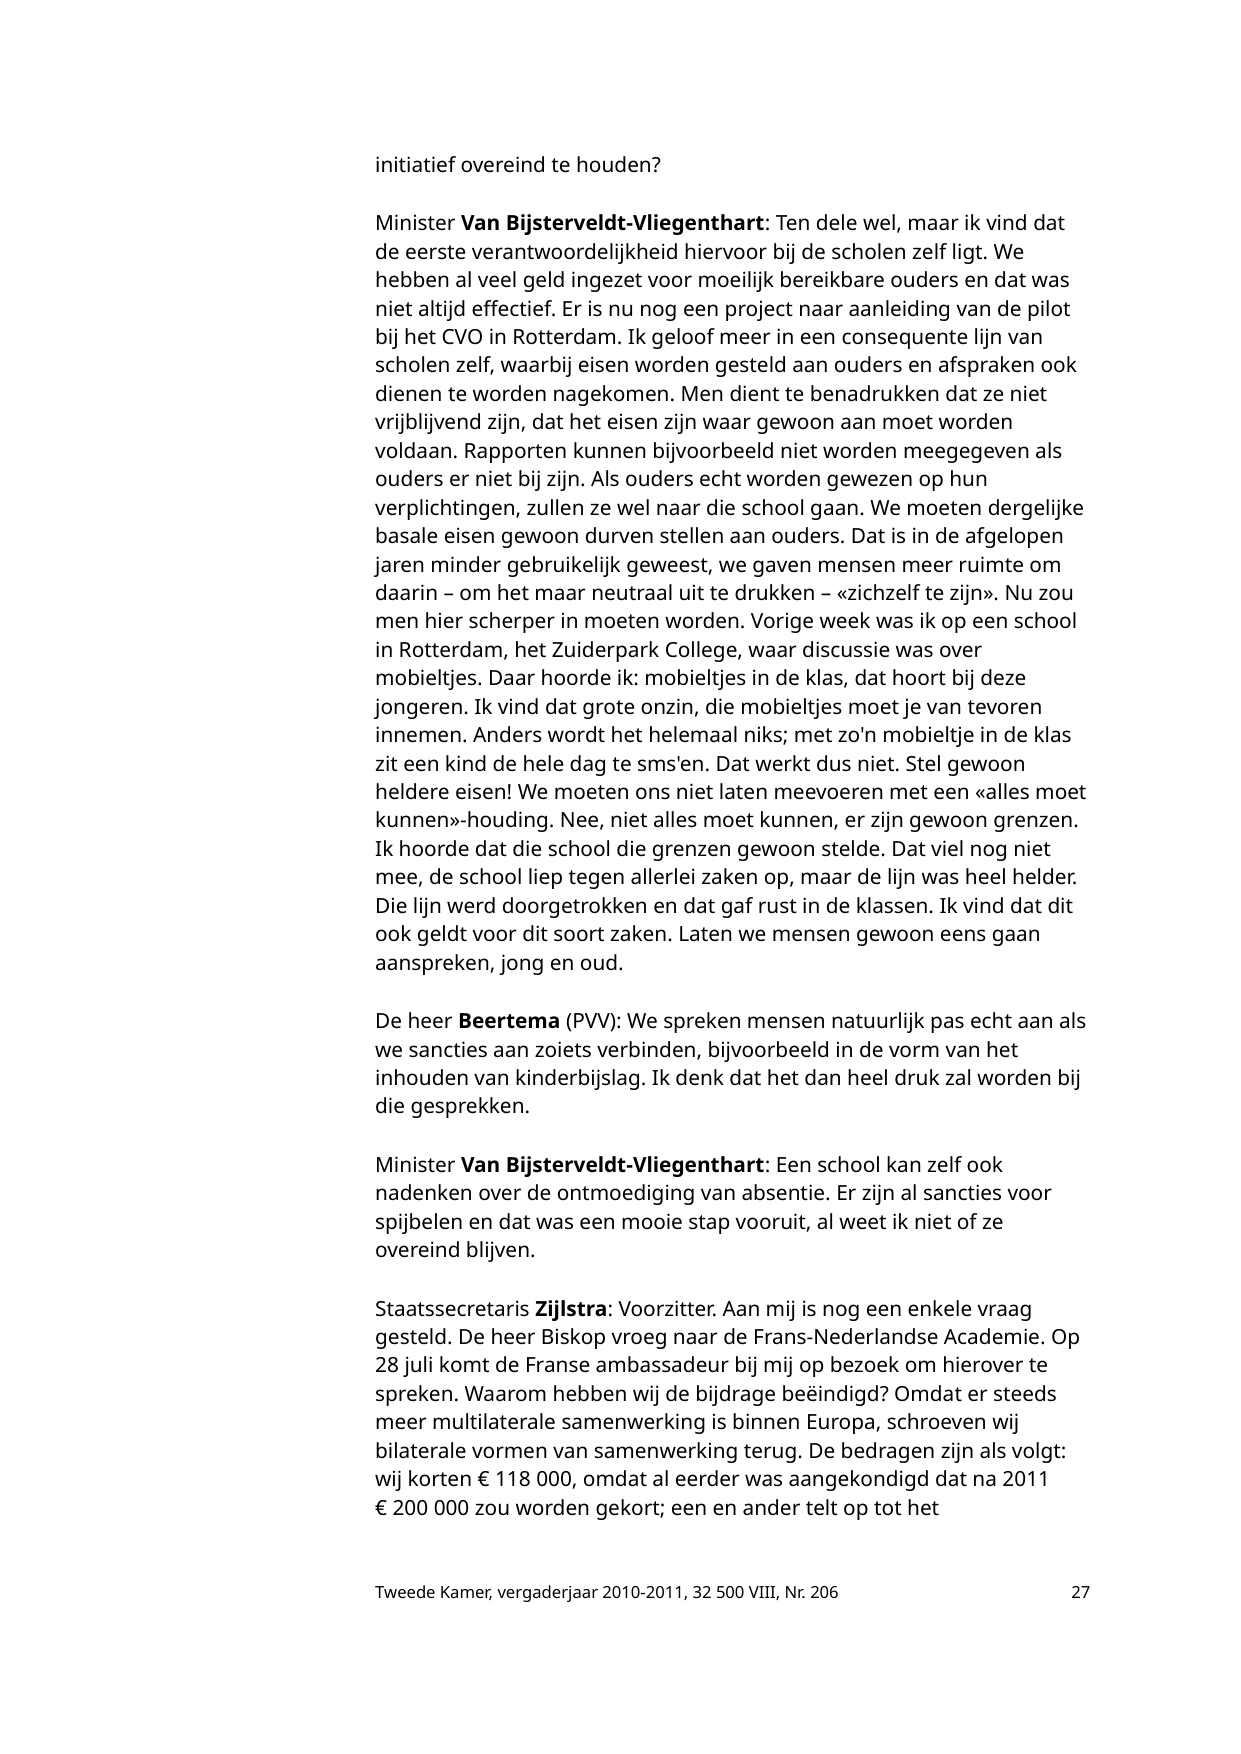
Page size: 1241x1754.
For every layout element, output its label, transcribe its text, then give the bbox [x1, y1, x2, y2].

text De heer Beertema (PVV): We spreken mensen natuurlijk pas echt aan als we sancties aan zoiets verbinden, bijvoorbeeld in de vorm van het inhouden van kinderbijslag. Ik denk dat het dan heel druk zal worden bij die gesprekken. [375, 1006, 1090, 1120]
text initiatief overeind te houden? [375, 150, 1090, 178]
text Minister Van Bijsterveldt-Vliegenthart: Ten dele wel, maar ik vind dat de eerste verantwoordelijkheid hiervoor bij de scholen zelf ligt. We hebben al veel geld ingezet voor moeilijk bereikbare ouders en dat was niet altijd effectief. Er is nu nog een project naar aanleiding van de pilot bij het CVO in Rotterdam. Ik geloof meer in een consequente lijn van scholen zelf, waarbij eisen worden gesteld aan ouders en afspraken ook dienen te worden nagekomen. Men dient te benadrukken dat ze niet vrijblijvend zijn, dat het eisen zijn waar gewoon aan moet worden voldaan. Rapporten kunnen bijvoorbeeld niet worden meegegeven als ouders er niet bij zijn. Als ouders echt worden gewezen op hun verplichtingen, zullen ze wel naar die school gaan. We moeten dergelijke basale eisen gewoon durven stellen aan ouders. Dat is in de afgelopen jaren minder gebruikelijk geweest, we gaven mensen meer ruimte om daarin – om het maar neutraal uit te drukken – «zichzelf te zijn». Nu zou men hier scherper in moeten worden. Vorige week was ik op een school in Rotterdam, het Zuiderpark College, waar discussie was over mobieltjes. Daar hoorde ik: mobieltjes in de klas, dat hoort bij deze jongeren. Ik vind dat grote onzin, die mobieltjes moet je van tevoren innemen. Anders wordt het helemaal niks; met zo'n mobieltje in de klas zit een kind de hele dag te sms'en. Dat werkt dus niet. Stel gewoon heldere eisen! We moeten ons niet laten meevoeren met een «alles moet kunnen»-houding. Nee, niet alles moet kunnen, er zijn gewoon grenzen. Ik hoorde dat die school die grenzen gewoon stelde. Dat viel nog niet mee, de school liep tegen allerlei zaken op, maar de lijn was heel helder. Die lijn werd doorgetrokken en dat gaf rust in de klassen. Ik vind dat dit ook geldt voor dit soort zaken. Laten we mensen gewoon eens gaan aanspreken, jong en oud. [375, 208, 1090, 976]
text Staatssecretaris Zijlstra: Voorzitter. Aan mij is nog een enkele vraag gesteld. De heer Biskop vroeg naar de Frans-Nederlandse Academie. Op 28 juli komt de Franse ambassadeur bij mij op bezoek om hierover te spreken. Waarom hebben wij de bijdrage beëindigd? Omdat er steeds meer multilaterale samenwerking is binnen Europa, schroeven wij bilaterale vormen van samenwerking terug. De bedragen zijn als volgt: wij korten € 118 000, omdat al eerder was aangekondigd dat na 2011 € 200 000 zou worden gekort; een en ander telt op tot het [375, 1294, 1090, 1521]
text Minister Van Bijsterveldt-Vliegenthart: Een school kan zelf ook nadenken over de ontmoediging van absentie. Er zijn al sancties voor spijbelen en dat was een mooie stap vooruit, al weet ik niet of ze overeind blijven. [375, 1150, 1090, 1264]
